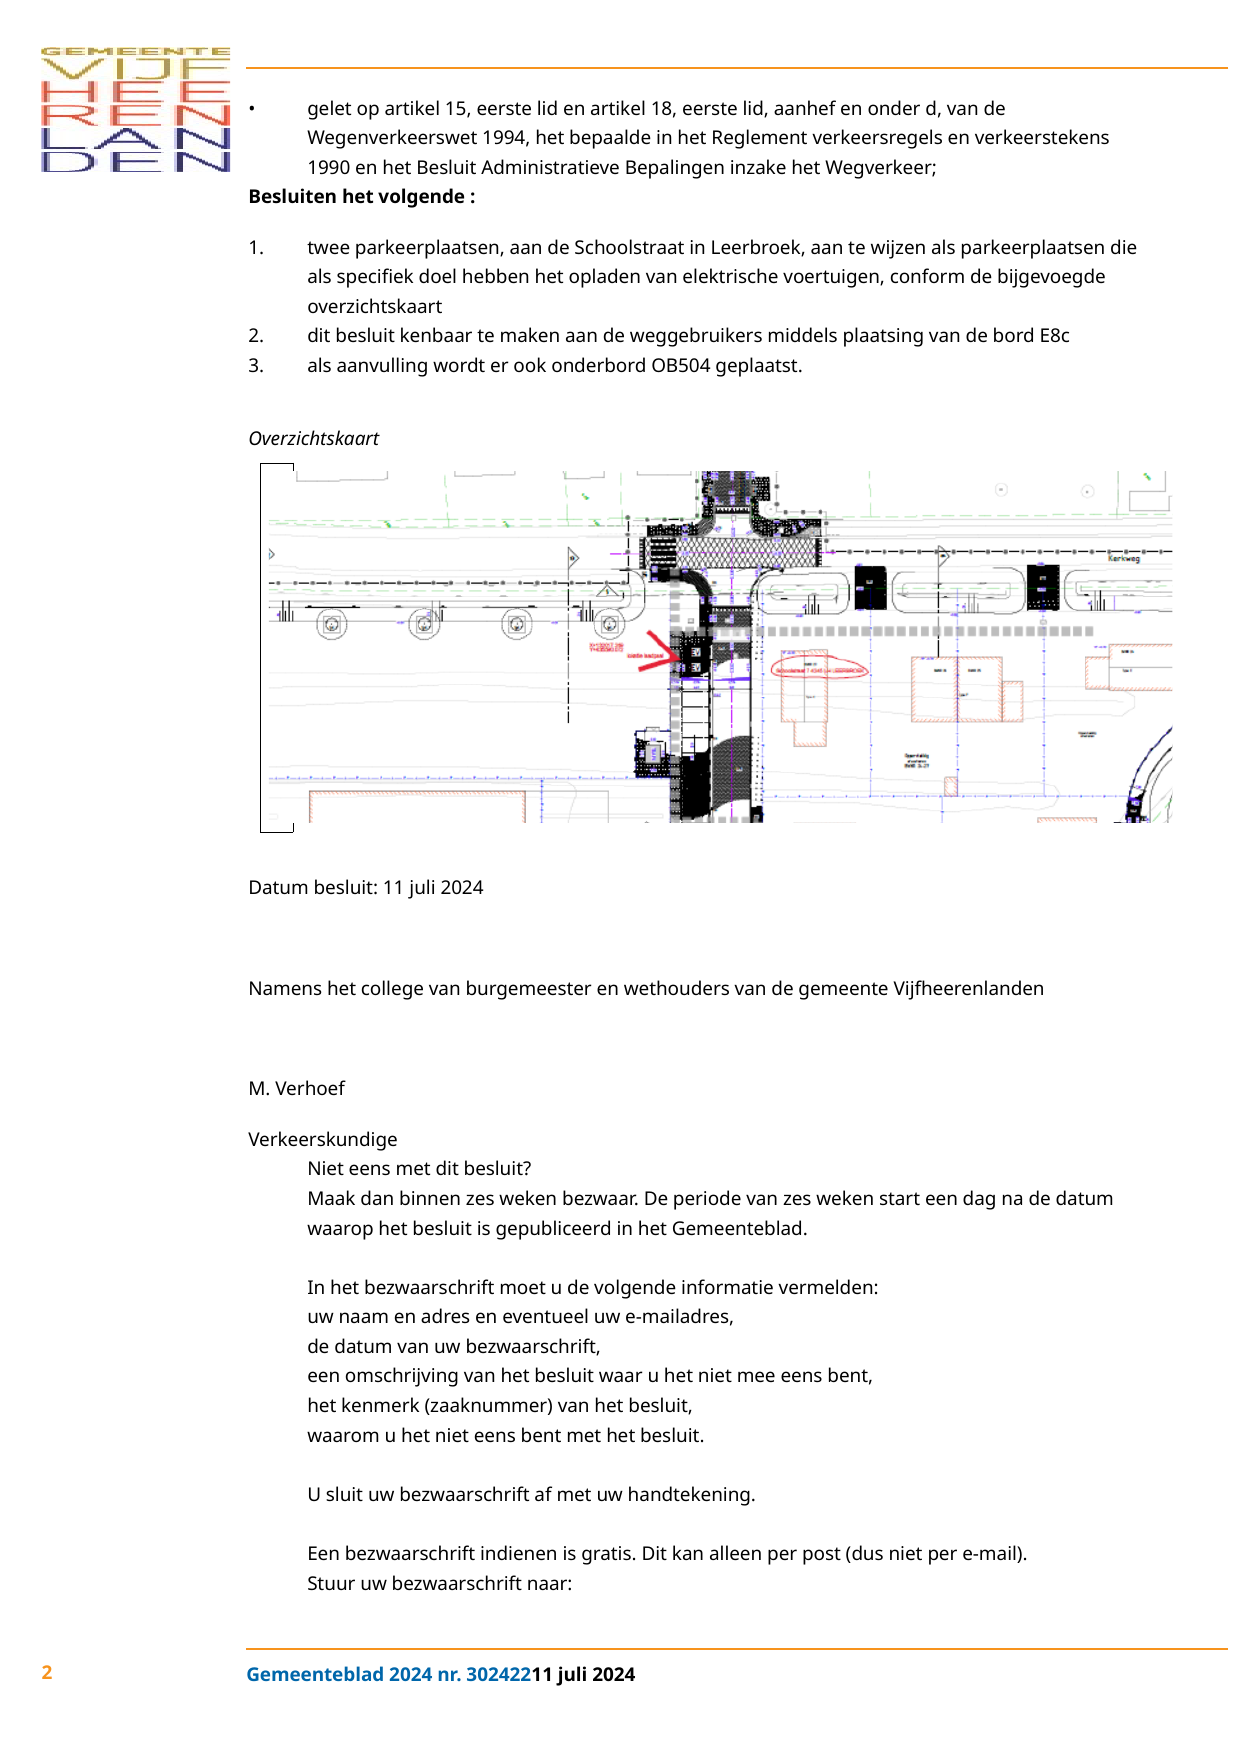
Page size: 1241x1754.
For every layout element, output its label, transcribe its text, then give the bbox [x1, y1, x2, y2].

list een omschrijving van het besluit waar u het niet mee eens bent, [248, 1363, 1152, 1388]
list twee parkeerplaatsen, aan de Schoolstraat in Leerbroek, aan te wijzen als parkeerplaatsen die als specifiek doel hebben het opladen van elektrische voertuigen, conform de bijgevoegde overzichtskaart [248, 234, 1152, 319]
list als aanvulling wordt er ook onderbord OB504 geplaatst. [248, 352, 1152, 378]
list Stuur uw bezwaarschrift naar: [248, 1570, 1152, 1596]
list U sluit uw bezwaarschrift af met uw handtekening. [248, 1481, 1152, 1507]
text Overzichtskaart [248, 425, 1152, 451]
picture [41, 47, 231, 172]
list Niet eens met dit besluit? [248, 1156, 1152, 1181]
list uw naam en adres en eventueel uw e-mailadres, [248, 1303, 1152, 1329]
list In het bezwaarschrift moet u de volgende informatie vermelden: [248, 1274, 1152, 1300]
list de datum van uw bezwaarschrift, [248, 1333, 1152, 1359]
picture [268, 471, 1173, 823]
text Namens het college van burgemeester en wethouders van de gemeente Vijfheerenlanden [248, 975, 1152, 1001]
list gelet op artikel 15, eerste lid en artikel 18, eerste lid, aanhef en onder d, van de Wegenverkeerswet 1994, het bepaalde in het Reglement verkeersregels en verkeerstekens 1990 en het Besluit Administratieve Bepalingen inzake het Wegverkeer; [248, 95, 1152, 180]
text Datum besluit: 11 juli 2024 [248, 874, 1152, 900]
list waarom u het niet eens bent met het besluit. [248, 1422, 1152, 1448]
list het kenmerk (zaaknummer) van het besluit, [248, 1392, 1152, 1418]
text Besluiten het volgende : [248, 183, 1152, 209]
text M. Verhoef [248, 1076, 1152, 1101]
text Verkeerskundige [248, 1126, 1152, 1152]
list Maak dan binnen zes weken bezwaar. De periode van zes weken start een dag na de datum waarop het besluit is gepubliceerd in het Gemeenteblad. [248, 1185, 1152, 1241]
list Een bezwaarschrift indienen is gratis. Dit kan alleen per post (dus niet per e-mail). [248, 1540, 1152, 1566]
list dit besluit kenbaar te maken aan de weggebruikers middels plaatsing van de bord E8c [248, 323, 1152, 348]
